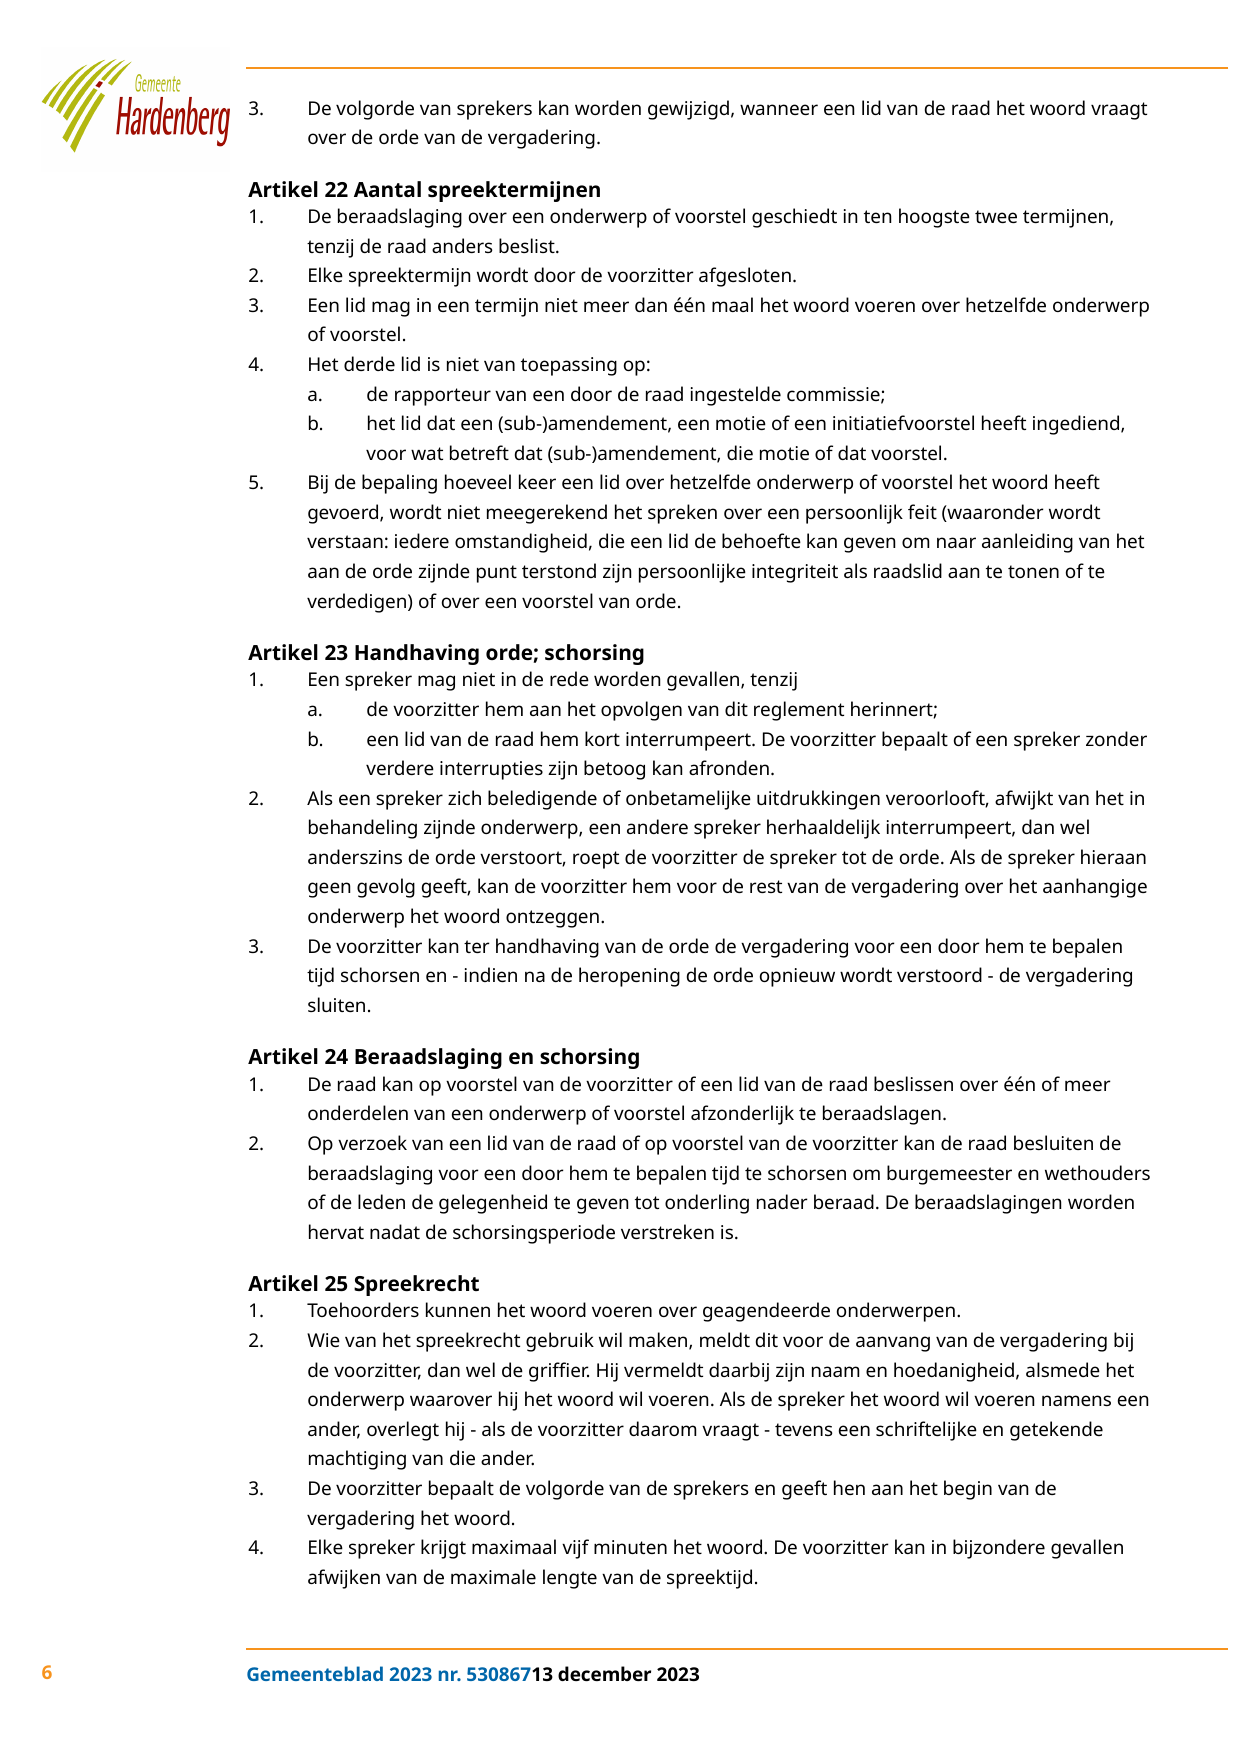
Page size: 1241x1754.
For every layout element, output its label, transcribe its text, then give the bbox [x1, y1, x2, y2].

list Wie van het spreekrecht gebruik wil maken, meldt dit voor de aanvang van de vergadering bij de voorzitter, dan wel de griffier. Hij vermeldt daarbij zijn naam en hoedanigheid, alsmede het onderwerp waarover hij het woord wil voeren. Als de spreker het woord wil voeren namens een ander, overlegt hij - als de voorzitter daarom vraagt - tevens een schriftelijke en getekende machtiging van die ander. [248, 1327, 1152, 1471]
list Een spreker mag niet in de rede worden gevallen, tenzij [248, 667, 1152, 692]
list Op verzoek van een lid van de raad of op voorstel van de voorzitter kan de raad besluiten de beraadslaging voor een door hem te bepalen tijd te schorsen om burgemeester en wethouders of de leden de gelegenheid te geven tot onderling nader beraad. De beraadslagingen worden hervat nadat de schorsingsperiode verstreken is. [248, 1130, 1152, 1244]
list Het derde lid is niet van toepassing op: [248, 351, 1152, 377]
list Een lid mag in een termijn niet meer dan één maal het woord voeren over hetzelfde onderwerp of voorstel. [248, 292, 1152, 347]
list Toehoorders kunnen het woord voeren over geagendeerde onderwerpen. [248, 1298, 1152, 1323]
list De beraadslaging over een onderwerp of voorstel geschiedt in ten hoogste twee termijnen, tenzij de raad anders beslist. [248, 203, 1152, 258]
list De volgorde van sprekers kan worden gewijzigd, wanneer een lid van de raad het woord vraagt over de orde van de vergadering. [248, 95, 1152, 150]
list de rapporteur van een door de raad ingestelde commissie; [307, 381, 1152, 406]
list een lid van de raad hem kort interrumpeert. De voorzitter bepaalt of een spreker zonder verdere interrupties zijn betoog kan afronden. [307, 726, 1152, 781]
picture [41, 47, 231, 172]
list De voorzitter kan ter handhaving van de orde de vergadering voor een door hem te bepalen tijd schorsen en - indien na de heropening de orde opnieuw wordt verstoord - de vergadering sluiten. [248, 933, 1152, 1018]
list het lid dat een (sub-)amendement, een motie of een initiatiefvoorstel heeft ingediend, voor wat betreft dat (sub-)amendement, die motie of dat voorstel. [307, 410, 1152, 466]
list Elke spreektermijn wordt door de voorzitter afgesloten. [248, 262, 1152, 288]
list Als een spreker zich beledigende of onbetamelijke uitdrukkingen veroorlooft, afwijkt van het in behandeling zijnde onderwerp, een andere spreker herhaaldelijk interrumpeert, dan wel anderszins de orde verstoort, roept de voorzitter de spreker tot de orde. Als de spreker hieraan geen gevolg geeft, kan de voorzitter hem voor de rest van de vergadering over het aanhangige onderwerp het woord ontzeggen. [248, 785, 1152, 929]
text Artikel 22 Aantal spreektermijnen [248, 175, 1152, 203]
text Artikel 24 Beraadslaging en schorsing [248, 1042, 1152, 1071]
text Artikel 25 Spreekrecht [248, 1269, 1152, 1298]
list Bij de bepaling hoeveel keer een lid over hetzelfde onderwerp of voorstel het woord heeft gevoerd, wordt niet meegerekend het spreken over een persoonlijk feit (waaronder wordt verstaan: iedere omstandigheid, die een lid de behoefte kan geven om naar aanleiding van het aan de orde zijnde punt terstond zijn persoonlijke integriteit als raadslid aan te tonen of te verdedigen) of over een voorstel van orde. [248, 469, 1152, 613]
list de voorzitter hem aan het opvolgen van dit reglement herinnert; [307, 696, 1152, 722]
list De raad kan op voorstel van de voorzitter of een lid van de raad beslissen over één of meer onderdelen van een onderwerp of voorstel afzonderlijk te beraadslagen. [248, 1071, 1152, 1126]
list De voorzitter bepaalt de volgorde van de sprekers en geeft hen aan het begin van de vergadering het woord. [248, 1475, 1152, 1531]
list Elke spreker krijgt maximaal vijf minuten het woord. De voorzitter kan in bijzondere gevallen afwijken van de maximale lengte van de spreektijd. [248, 1534, 1152, 1590]
text Artikel 23 Handhaving orde; schorsing [248, 638, 1152, 667]
